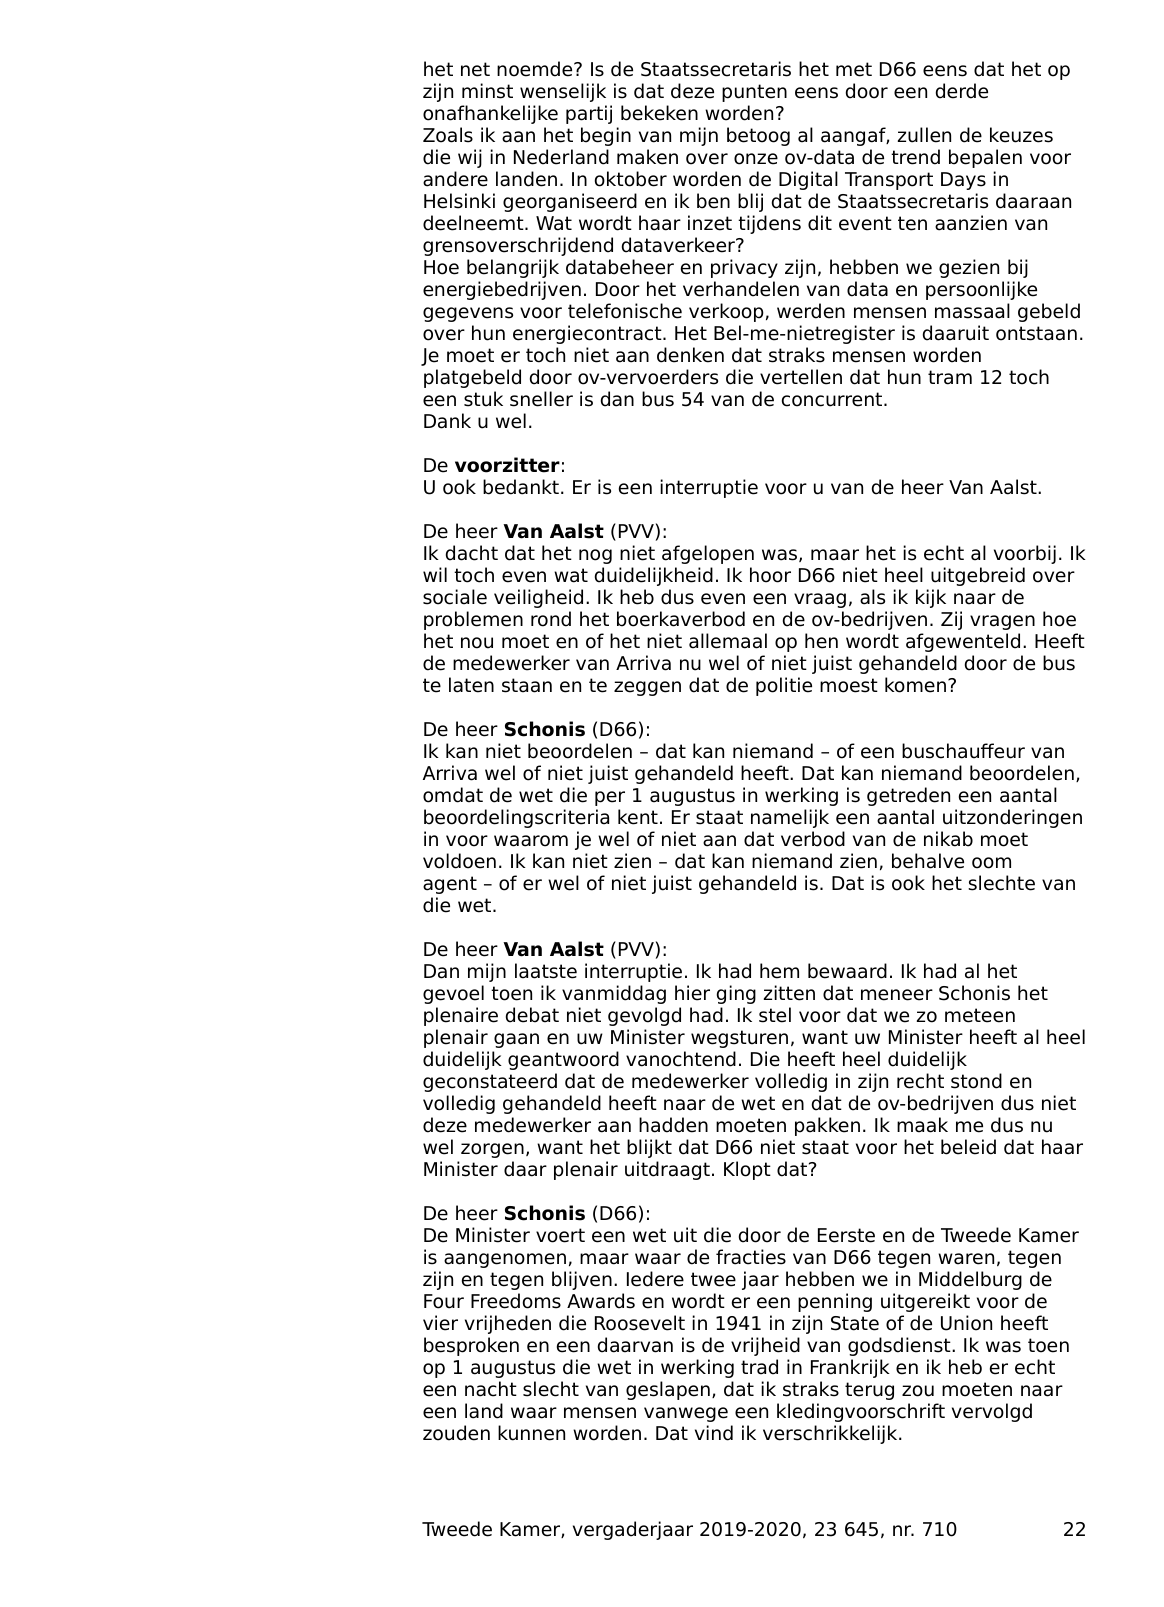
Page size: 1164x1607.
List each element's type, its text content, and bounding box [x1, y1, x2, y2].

text U ook bedankt. Er is een interruptie voor u van de heer Van Aalst. [422, 477, 1087, 499]
text Hoe belangrijk databeheer en privacy zijn, hebben we gezien bij energiebedrijven. Door het verhandelen van data en persoonlijke gegevens voor telefonische verkoop, werden mensen massaal gebeld over hun energiecontract. Het Bel-me-nietregister is daaruit ontstaan. Je moet er toch niet aan denken dat straks mensen worden platgebeld door ov-vervoerders die vertellen dat hun tram 12 toch een stuk sneller is dan bus 54 van de concurrent. [422, 257, 1087, 411]
text Ik kan niet beoordelen – dat kan niemand – of een buschauffeur van Arriva wel of niet juist gehandeld heeft. Dat kan niemand beoordelen, omdat de wet die per 1 augustus in werking is getreden een aantal beoordelingscriteria kent. Er staat namelijk een aantal uitzonderingen in voor waarom je wel of niet aan dat verbod van de nikab moet voldoen. Ik kan niet zien – dat kan niemand zien, behalve oom agent – of er wel of niet juist gehandeld is. Dat is ook het slechte van die wet. [422, 741, 1087, 917]
text Ik dacht dat het nog niet afgelopen was, maar het is echt al voorbij. Ik wil toch even wat duidelijkheid. Ik hoor D66 niet heel uitgebreid over sociale veiligheid. Ik heb dus even een vraag, als ik kijk naar de problemen rond het boerkaverbod en de ov-bedrijven. Zij vragen hoe het nou moet en of het niet allemaal op hen wordt afgewenteld. Heeft de medewerker van Arriva nu wel of niet juist gehandeld door de bus te laten staan en te zeggen dat de politie moest komen? [422, 543, 1087, 697]
text het net noemde? Is de Staatssecretaris het met D66 eens dat het op zijn minst wenselijk is dat deze punten eens door een derde onafhankelijke partij bekeken worden? [422, 59, 1087, 125]
text De heer Schonis (D66): [422, 1203, 1087, 1225]
text De Minister voert een wet uit die door de Eerste en de Tweede Kamer is aangenomen, maar waar de fracties van D66 tegen waren, tegen zijn en tegen blijven. Iedere twee jaar hebben we in Middelburg de Four Freedoms Awards en wordt er een penning uitgereikt voor de vier vrijheden die Roosevelt in 1941 in zijn State of de Union heeft besproken en een daarvan is de vrijheid van godsdienst. Ik was toen op 1 augustus die wet in werking trad in Frankrijk en ik heb er echt een nacht slecht van geslapen, dat ik straks terug zou moeten naar een land waar mensen vanwege een kledingvoorschrift vervolgd zouden kunnen worden. Dat vind ik verschrikkelijk. [422, 1225, 1087, 1445]
text Zoals ik aan het begin van mijn betoog al aangaf, zullen de keuzes die wij in Nederland maken over onze ov-data de trend bepalen voor andere landen. In oktober worden de Digital Transport Days in Helsinki georganiseerd en ik ben blij dat de Staatssecretaris daaraan deelneemt. Wat wordt haar inzet tijdens dit event ten aanzien van grensoverschrijdend dataverkeer? [422, 125, 1087, 257]
text De heer Van Aalst (PVV): [422, 521, 1087, 543]
text De heer Van Aalst (PVV): [422, 939, 1087, 961]
text De voorzitter: [422, 455, 1087, 477]
text Dank u wel. [422, 411, 1087, 433]
text De heer Schonis (D66): [422, 719, 1087, 741]
text Dan mijn laatste interruptie. Ik had hem bewaard. Ik had al het gevoel toen ik vanmiddag hier ging zitten dat meneer Schonis het plenaire debat niet gevolgd had. Ik stel voor dat we zo meteen plenair gaan en uw Minister wegsturen, want uw Minister heeft al heel duidelijk geantwoord vanochtend. Die heeft heel duidelijk geconstateerd dat de medewerker volledig in zijn recht stond en volledig gehandeld heeft naar de wet en dat de ov-bedrijven dus niet deze medewerker aan hadden moeten pakken. Ik maak me dus nu wel zorgen, want het blijkt dat D66 niet staat voor het beleid dat haar Minister daar plenair uitdraagt. Klopt dat? [422, 961, 1087, 1181]
